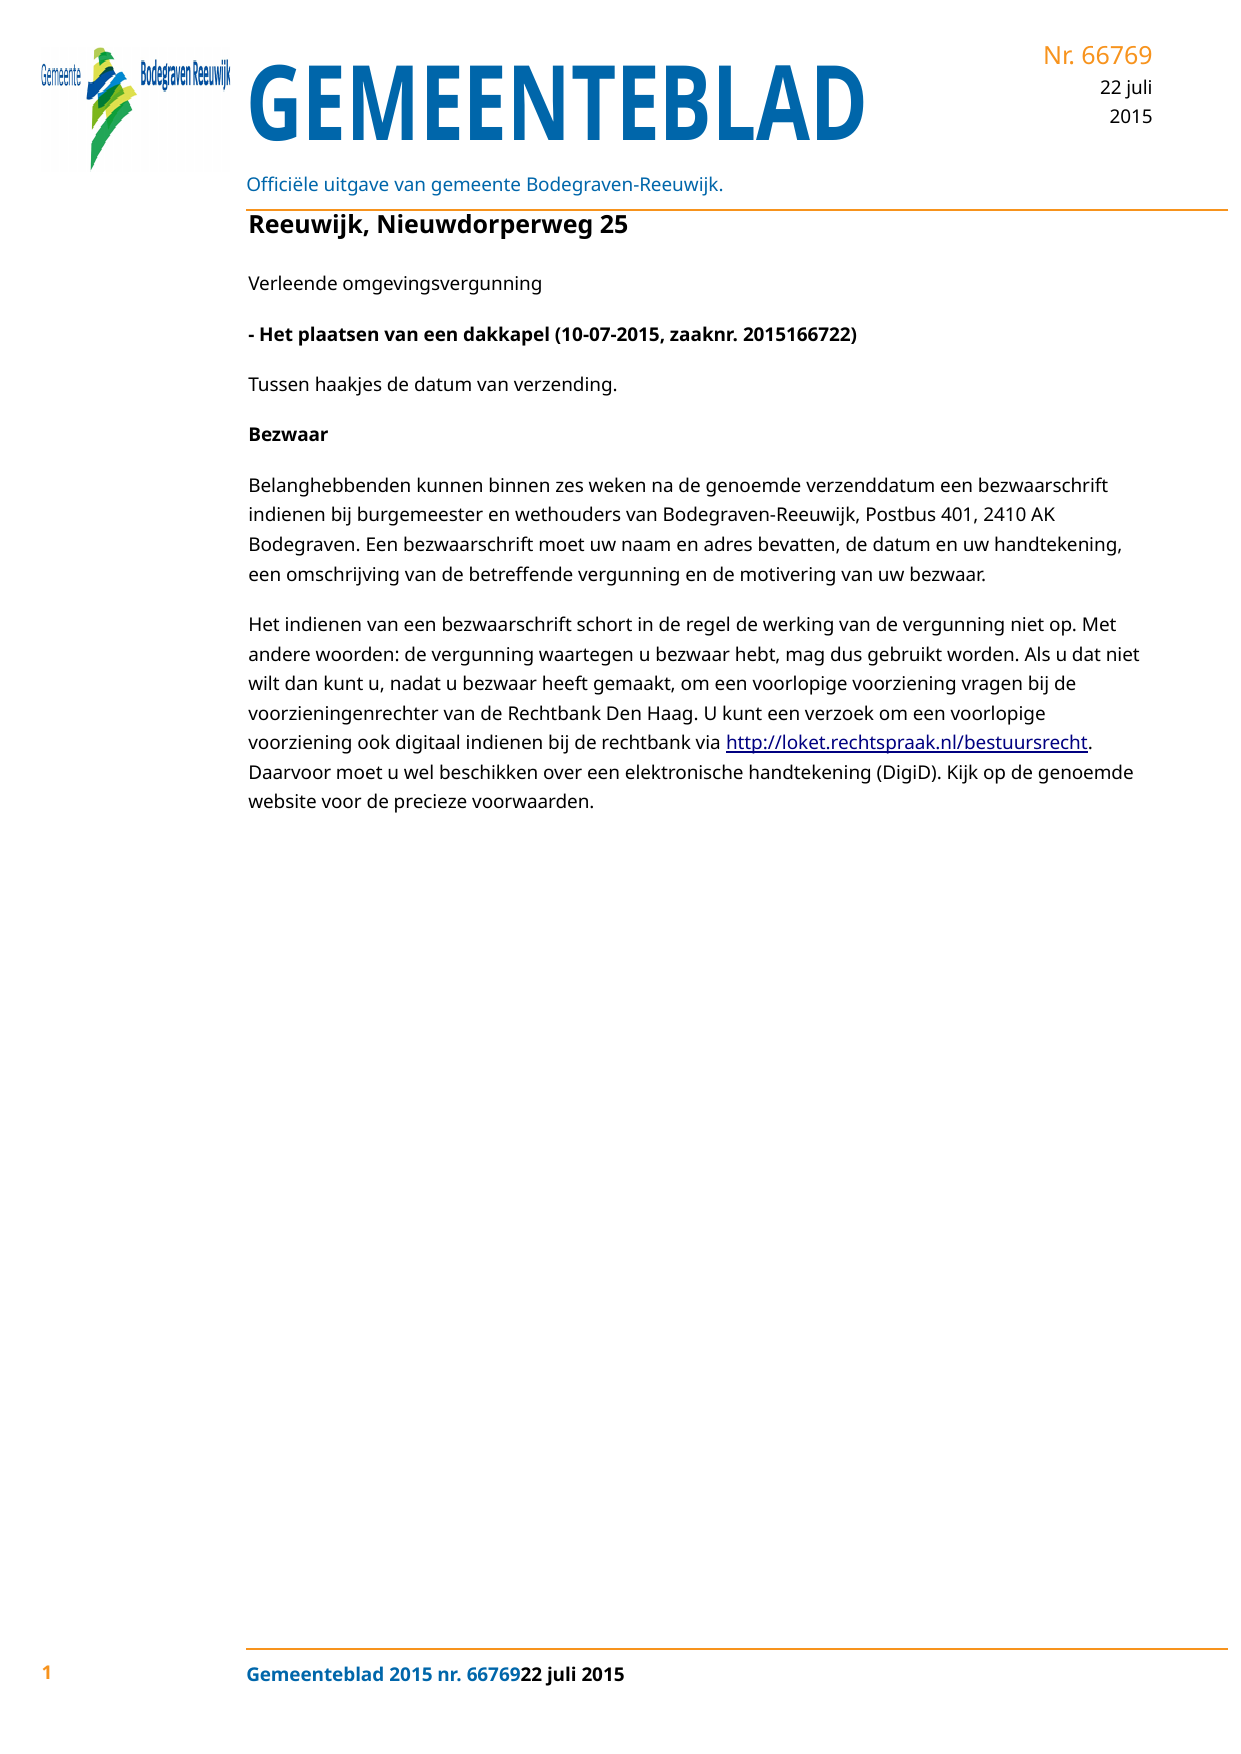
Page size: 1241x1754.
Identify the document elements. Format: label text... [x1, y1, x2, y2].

text Reeuwijk, Nieuwdorperweg 25 [248, 211, 1152, 241]
text - Het plaatsen van een dakkapel (10‑07‑2015, zaaknr. 2015166722) [248, 321, 1152, 346]
text Tussen haakjes de datum van verzending. [248, 371, 1152, 397]
text Verleende omgevingsvergunning [248, 270, 1152, 296]
text Het indienen van een bezwaarschrift schort in de regel de werking van de vergunning niet op. Met andere woorden: de vergunning waartegen u bezwaar hebt, mag dus gebruikt worden. Als u dat niet wilt dan kunt u, nadat u bezwaar heeft gemaakt, om een voorlopige voorziening vragen bij de voorzieningenrechter van de Rechtbank Den Haag. U kunt een verzoek om een voorlopige voorziening ook digitaal indienen bij de rechtbank via http://loket.rechtspraak.nl/bestuursrecht. Daarvoor moet u wel beschikken over een elektronische handtekening (DigiD). Kijk op de genoemde website voor de precieze voorwaarden. [248, 611, 1152, 814]
picture [41, 47, 231, 172]
text Belanghebbenden kunnen binnen zes weken na de genoemde verzenddatum een bezwaarschrift indienen bij burgemeester en wethouders van Bodegraven-Reeuwijk, Postbus 401, 2410 AK Bodegraven. Een bezwaarschrift moet uw naam en adres bevatten, de datum en uw handtekening, een omschrijving van de betreffende vergunning en de motivering van uw bezwaar. [248, 472, 1152, 586]
text Bezwaar [248, 422, 1152, 447]
